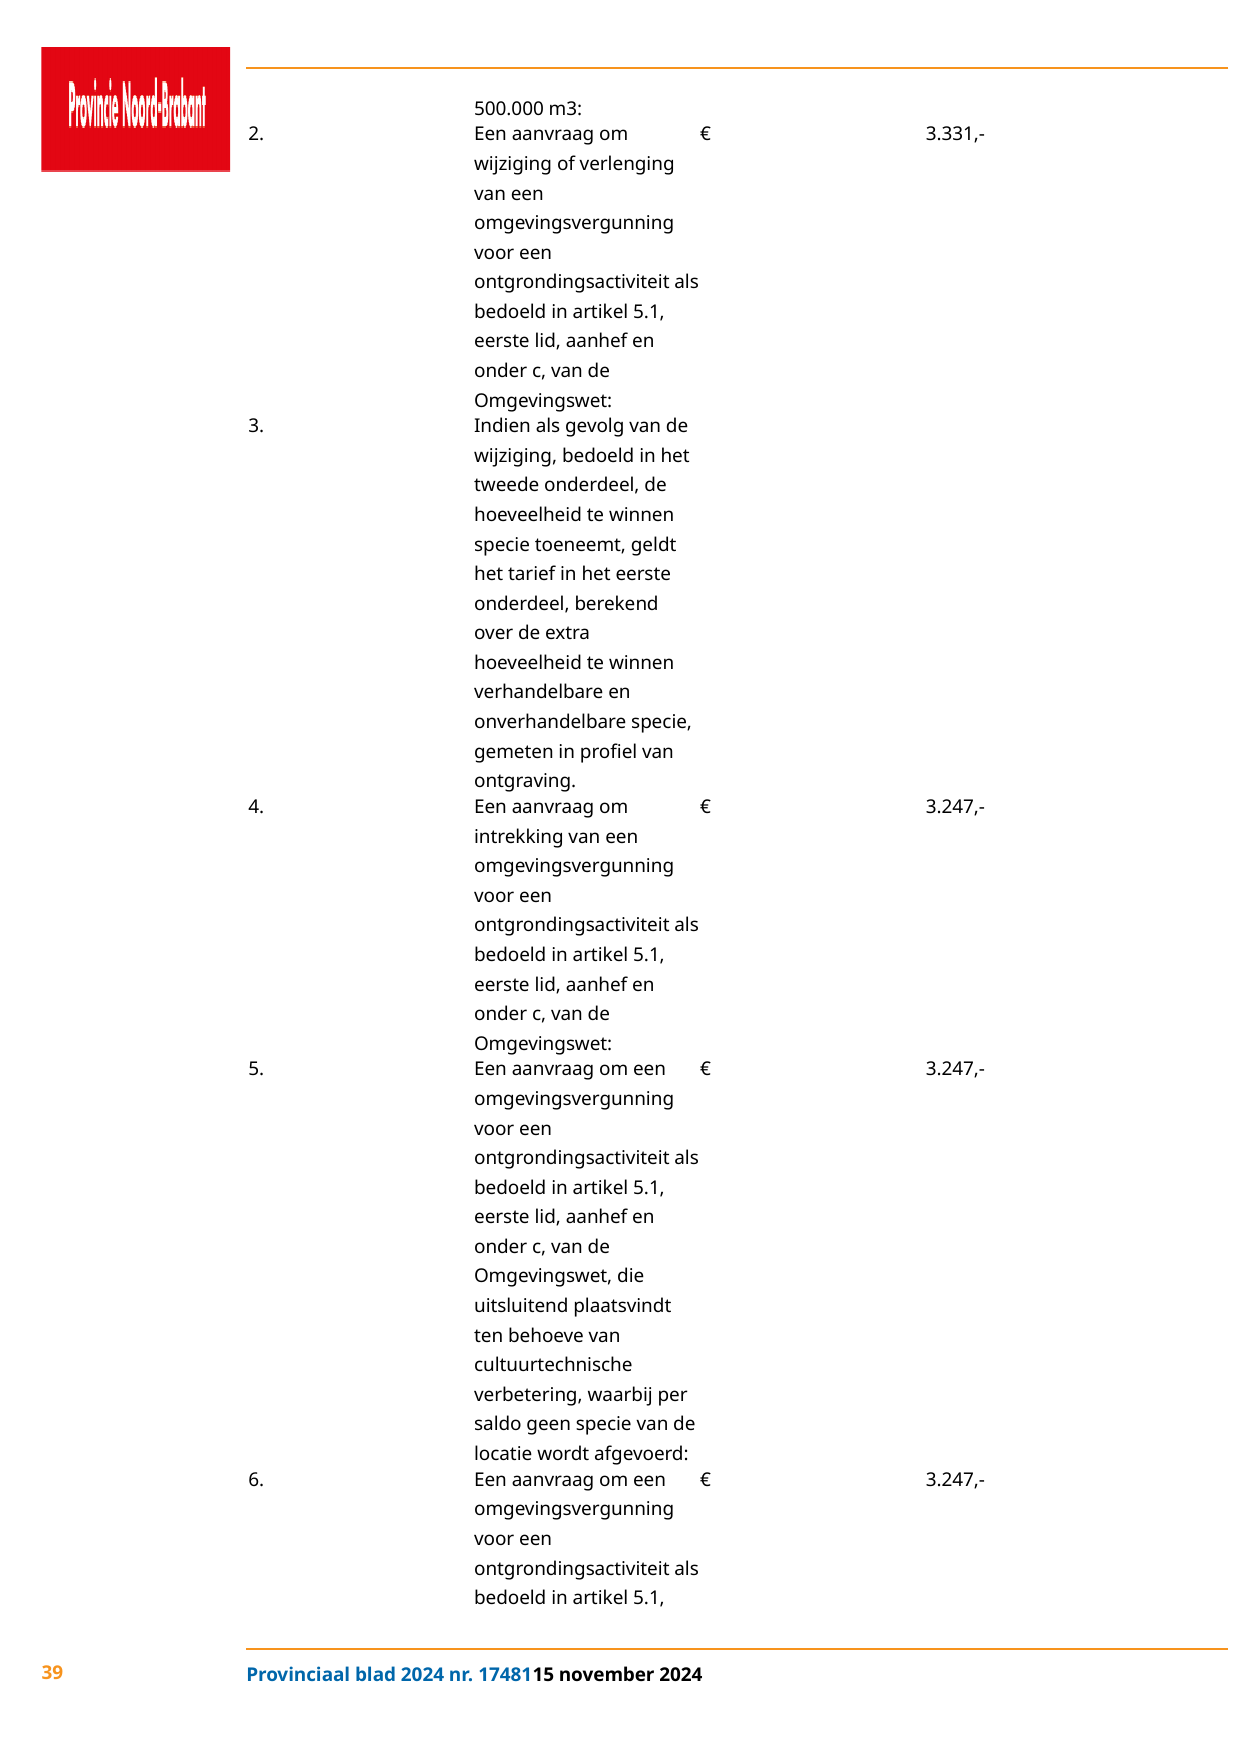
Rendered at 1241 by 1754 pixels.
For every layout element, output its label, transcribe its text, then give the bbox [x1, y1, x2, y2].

table_cell [700, 413, 926, 793]
table_cell € [700, 1056, 926, 1466]
table_cell [926, 95, 1152, 121]
table_cell Een aanvraag om een omgevingsvergunning voor een ontgrondingsactiviteit als bedoeld in artikel 5.1, [474, 1466, 700, 1610]
table_cell 3.331,- [926, 121, 1152, 412]
table_cell Een aanvraag om wijziging of verlenging van een omgevingsvergunning voor een ontgrondingsactiviteit als bedoeld in artikel 5.1, eerste lid, aanhef en onder c, van de Omgevingswet: [474, 121, 700, 412]
table_cell 3. [248, 413, 474, 793]
table_cell [248, 95, 474, 121]
table_cell Indien als gevolg van de wijziging, bedoeld in het tweede onderdeel, de hoeveelheid te winnen specie toeneemt, geldt het tarief in het eerste onderdeel, berekend over de extra hoeveelheid te winnen verhandelbare en onverhandelbare specie, gemeten in profiel van ontgraving. [474, 413, 700, 793]
table_cell € [700, 121, 926, 412]
picture [41, 47, 231, 172]
table_cell 3.247,- [926, 1056, 1152, 1466]
table_cell 2. [248, 121, 474, 412]
table_cell Een aanvraag om een omgevingsvergunning voor een ontgrondingsactiviteit als bedoeld in artikel 5.1, eerste lid, aanhef en onder c, van de Omgevingswet, die uitsluitend plaatsvindt ten behoeve van cultuurtechnische verbetering, waarbij per saldo geen specie van de locatie wordt afgevoerd: [474, 1056, 700, 1466]
table_cell Een aanvraag om intrekking van een omgevingsvergunning voor een ontgrondingsactiviteit als bedoeld in artikel 5.1, eerste lid, aanhef en onder c, van de Omgevingswet: [474, 793, 700, 1056]
table_cell 6. [248, 1466, 474, 1610]
table_cell € [700, 1466, 926, 1610]
table_cell [700, 95, 926, 121]
table_cell € [700, 793, 926, 1056]
table_cell 4. [248, 793, 474, 1056]
table_cell 500.000 m3: [474, 95, 700, 121]
table_cell 3.247,- [926, 1466, 1152, 1610]
table_cell 5. [248, 1056, 474, 1466]
table_cell 3.247,- [926, 793, 1152, 1056]
table_cell [926, 413, 1152, 793]
